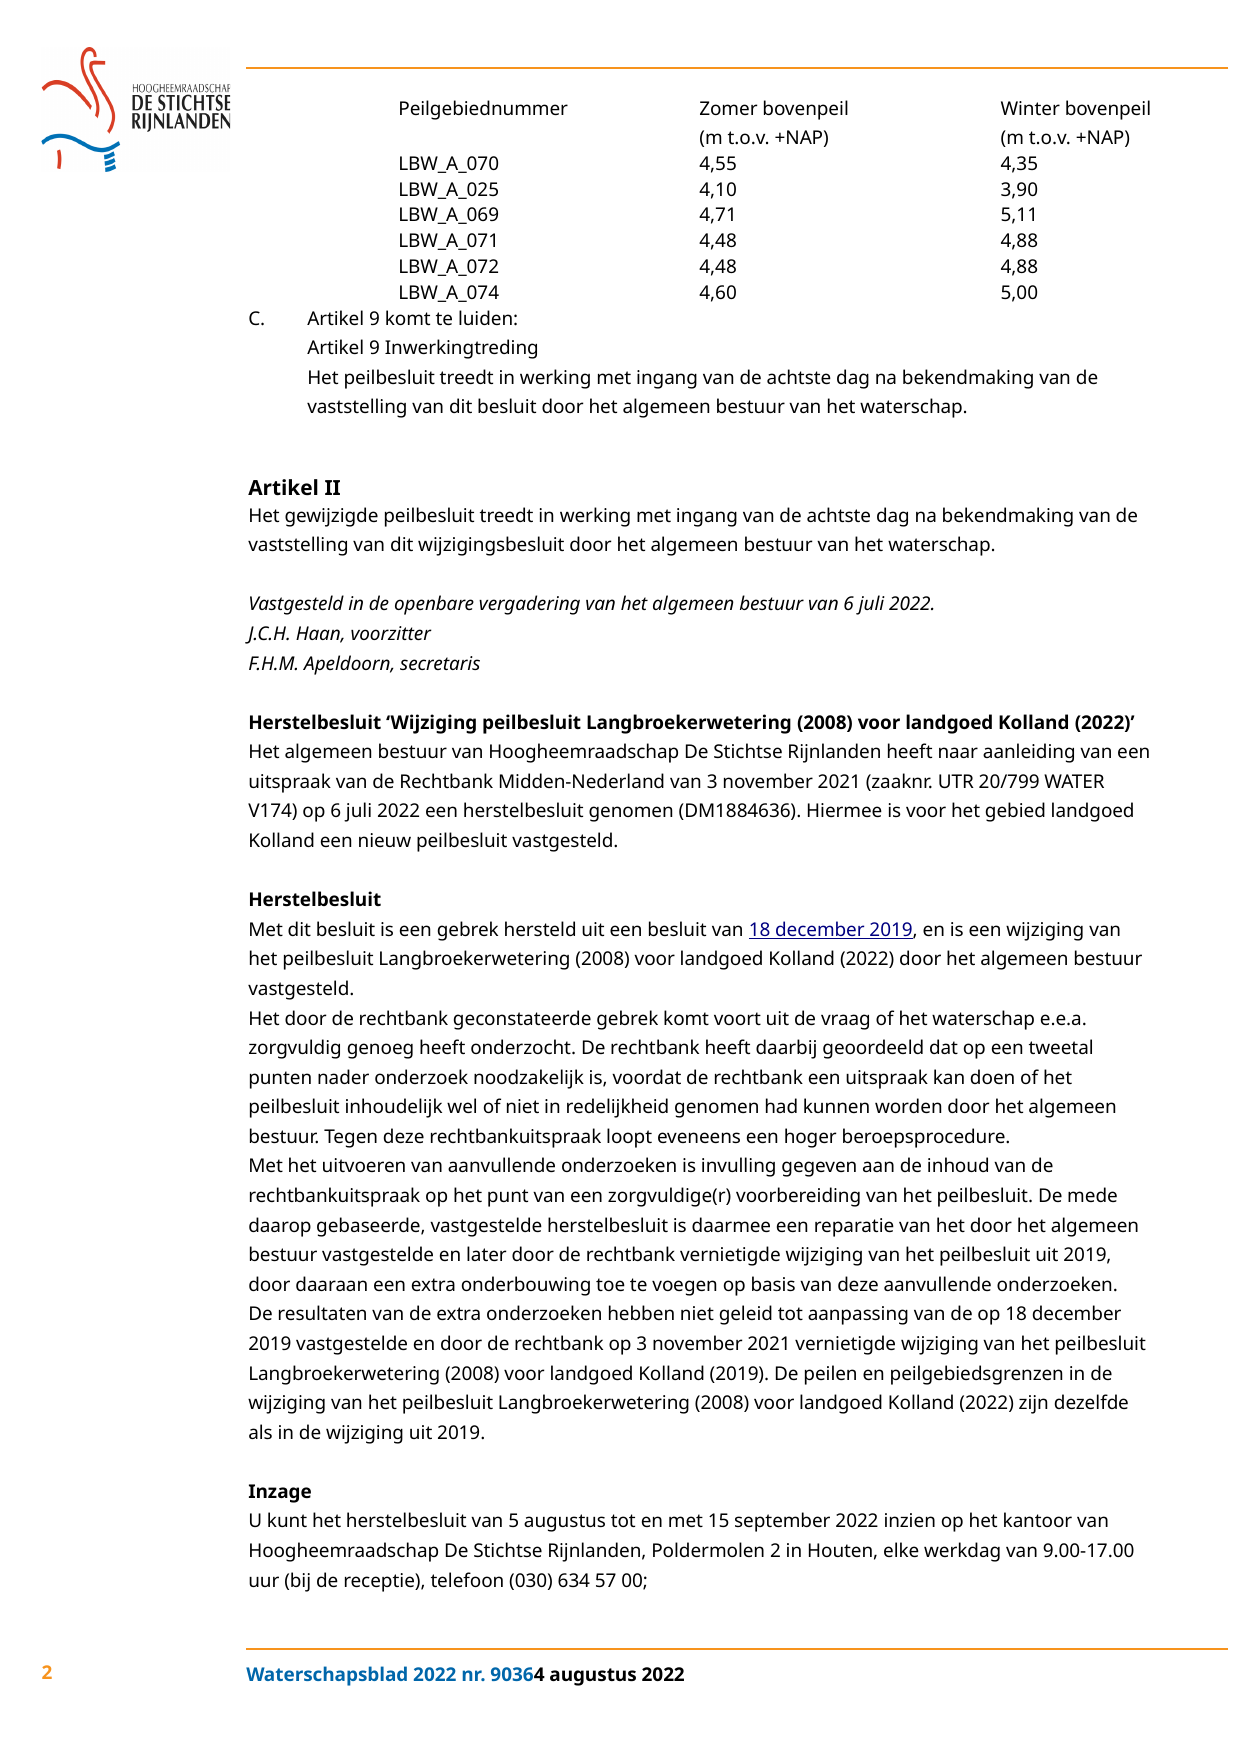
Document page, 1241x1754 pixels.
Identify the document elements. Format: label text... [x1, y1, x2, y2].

text De resultaten van de extra onderzoeken hebben niet geleid tot aanpassing van de op 18 december 2019 vastgestelde en door de rechtbank op 3 november 2021 vernietigde wijziging van het peilbesluit Langbroekerwetering (2008) voor landgoed Kolland (2019). De peilen en peilgebiedsgrenzen in de wijziging van het peilbesluit Langbroekerwetering (2008) voor landgoed Kolland (2022) zijn dezelfde als in de wijziging uit 2019. [248, 1301, 1152, 1445]
table_cell 4,35 [1000, 150, 1240, 176]
table_cell LBW_A_071 [398, 228, 699, 253]
table_cell LBW_A_072 [398, 253, 699, 279]
table_cell 3,90 [1000, 176, 1240, 202]
text Vastgesteld in de openbare vergadering van het algemeen bestuur van 6 juli 2022. [248, 591, 1152, 616]
list Het peilbesluit treedt in werking met ingang van de achtste dag na bekendmaking van de vaststelling van dit besluit door het algemeen bestuur van het waterschap. [248, 364, 1152, 419]
table_cell 4,10 [699, 176, 1000, 202]
text Het algemeen bestuur van Hoogheemraadschap De Stichtse Rijnlanden heeft naar aanleiding van een uitspraak van de Rechtbank Midden-Nederland van 3 november 2021 (zaaknr. UTR 20/799 WATER V174) op 6 juli 2022 een herstelbesluit genomen (DM1884636). Hiermee is voor het gebied landgoed Kolland een nieuw peilbesluit vastgesteld. [248, 738, 1152, 853]
table_header Winter bovenpeil (m t.o.v. +NAP) [1000, 95, 1240, 150]
list Artikel 9 komt te luiden: [248, 305, 1152, 330]
table_cell 4,48 [699, 253, 1000, 279]
picture [41, 47, 231, 172]
list Artikel 9 Inwerkingtreding [248, 334, 1152, 360]
text F.H.M. Apeldoorn, secretaris [248, 650, 1152, 676]
text Het gewijzigde peilbesluit treedt in werking met ingang van de achtste dag na bekendmaking van de vaststelling van dit wijzigingsbesluit door het algemeen bestuur van het waterschap. [248, 502, 1152, 557]
table_header Peilgebiednummer [398, 95, 699, 150]
table_cell 5,00 [1000, 279, 1240, 304]
text J.C.H. Haan, voorzitter [248, 620, 1152, 646]
text Herstelbesluit [248, 886, 1152, 912]
table_cell LBW_A_025 [398, 176, 699, 202]
text U kunt het herstelbesluit van 5 augustus tot en met 15 september 2022 inzien op het kantoor van Hoogheemraadschap De Stichtse Rijnlanden, Poldermolen 2 in Houten, elke werkdag van 9.00-17.00 uur (bij de receptie), telefoon (030) 634 57 00; [248, 1508, 1152, 1593]
table_header Zomer bovenpeil (m t.o.v. +NAP) [699, 95, 1000, 150]
table_cell 4,88 [1000, 228, 1240, 253]
text Artikel II [248, 473, 1152, 502]
table_cell 4,48 [699, 228, 1000, 253]
table_cell 4,71 [699, 202, 1000, 227]
table_cell 4,55 [699, 150, 1000, 176]
table_cell LBW_A_070 [398, 150, 699, 176]
text Met het uitvoeren van aanvullende onderzoeken is invulling gegeven aan de inhoud van de rechtbankuitspraak op het punt van een zorgvuldige(r) voorbereiding van het peilbesluit. De mede daarop gebaseerde, vastgestelde herstelbesluit is daarmee een reparatie van het door het algemeen bestuur vastgestelde en later door de rechtbank vernietigde wijziging van het peilbesluit uit 2019, door daaraan een extra onderbouwing toe te voegen op basis van deze aanvullende onderzoeken. [248, 1153, 1152, 1297]
text Inzage [248, 1478, 1152, 1504]
text Het door de rechtbank geconstateerde gebrek komt voort uit de vraag of het waterschap e.e.a. zorgvuldig genoeg heeft onderzocht. De rechtbank heeft daarbij geoordeeld dat op een tweetal punten nader onderzoek noodzakelijk is, voordat de rechtbank een uitspraak kan doen of het peilbesluit inhoudelijk wel of niet in redelijkheid genomen had kunnen worden door het algemeen bestuur. Tegen deze rechtbankuitspraak loopt eveneens een hoger beroepsprocedure. [248, 1005, 1152, 1149]
table_cell 5,11 [1000, 202, 1240, 227]
table_cell LBW_A_069 [398, 202, 699, 227]
table_cell LBW_A_074 [398, 279, 699, 304]
table_cell 4,88 [1000, 253, 1240, 279]
text Herstelbesluit ‘Wijziging peilbesluit Langbroekerwetering (2008) voor landgoed Kolland (2022)’ [248, 709, 1152, 735]
table_cell 4,60 [699, 279, 1000, 304]
text Met dit besluit is een gebrek hersteld uit een besluit van 18 december 2019, en is een wijziging van het peilbesluit Langbroekerwetering (2008) voor landgoed Kolland (2022) door het algemeen bestuur vastgesteld. [248, 916, 1152, 1001]
